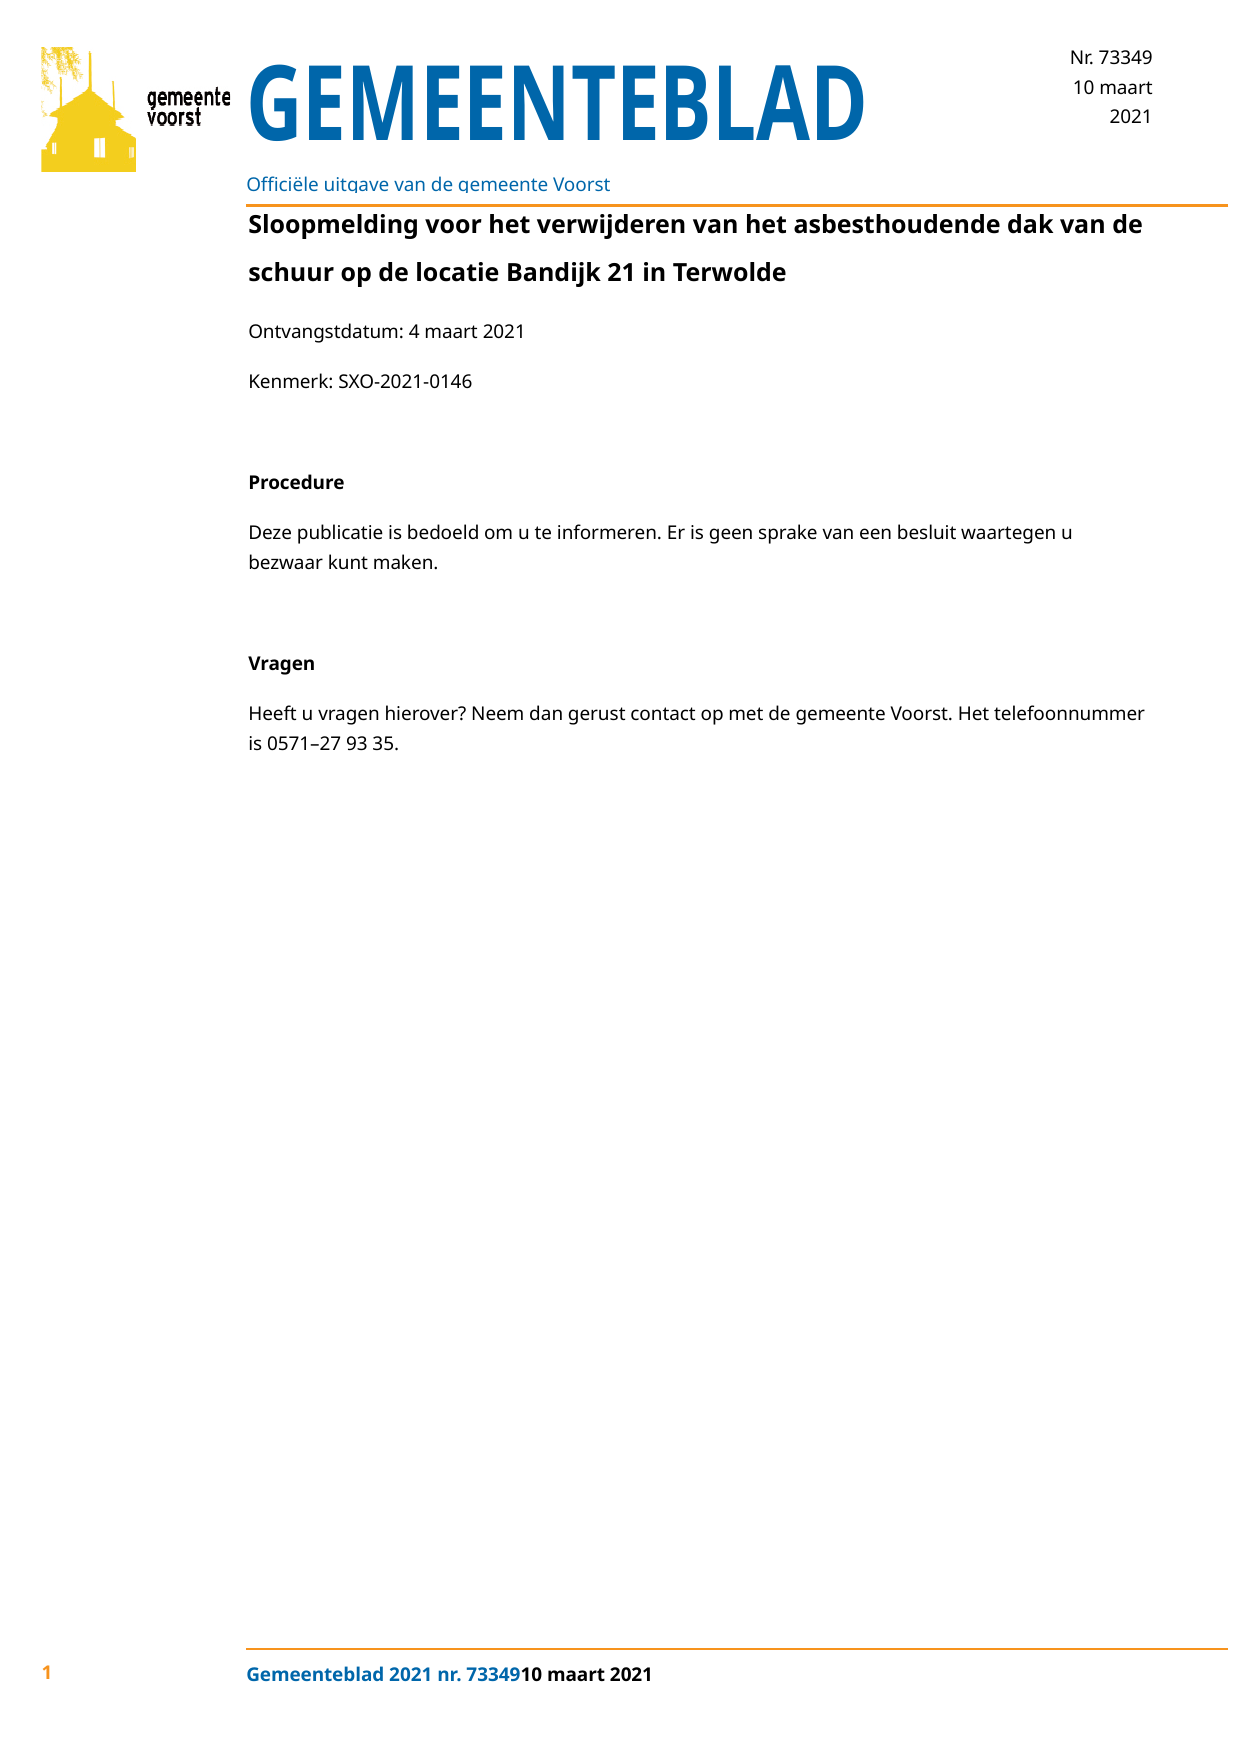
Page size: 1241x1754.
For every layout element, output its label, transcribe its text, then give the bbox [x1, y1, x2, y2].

text Procedure [248, 469, 1152, 495]
text Kenmerk: SXO-2021-0146 [248, 368, 1152, 394]
text Vragen [248, 650, 1152, 676]
text Heeft u vragen hierover? Neem dan gerust contact op met de gemeente Voorst. Het telefoonnummer is 0571–27 93 35. [248, 700, 1152, 756]
text Deze publicatie is bedoeld om u te informeren. Er is geen sprake van een besluit waartegen u bezwaar kunt maken. [248, 519, 1152, 575]
picture [41, 47, 231, 172]
text Sloopmelding voor het verwijderen van het asbesthoudende dak van de schuur op de locatie Bandijk 21 in Terwolde [248, 207, 1152, 288]
text Ontvangstdatum: 4 maart 2021 [248, 318, 1152, 344]
